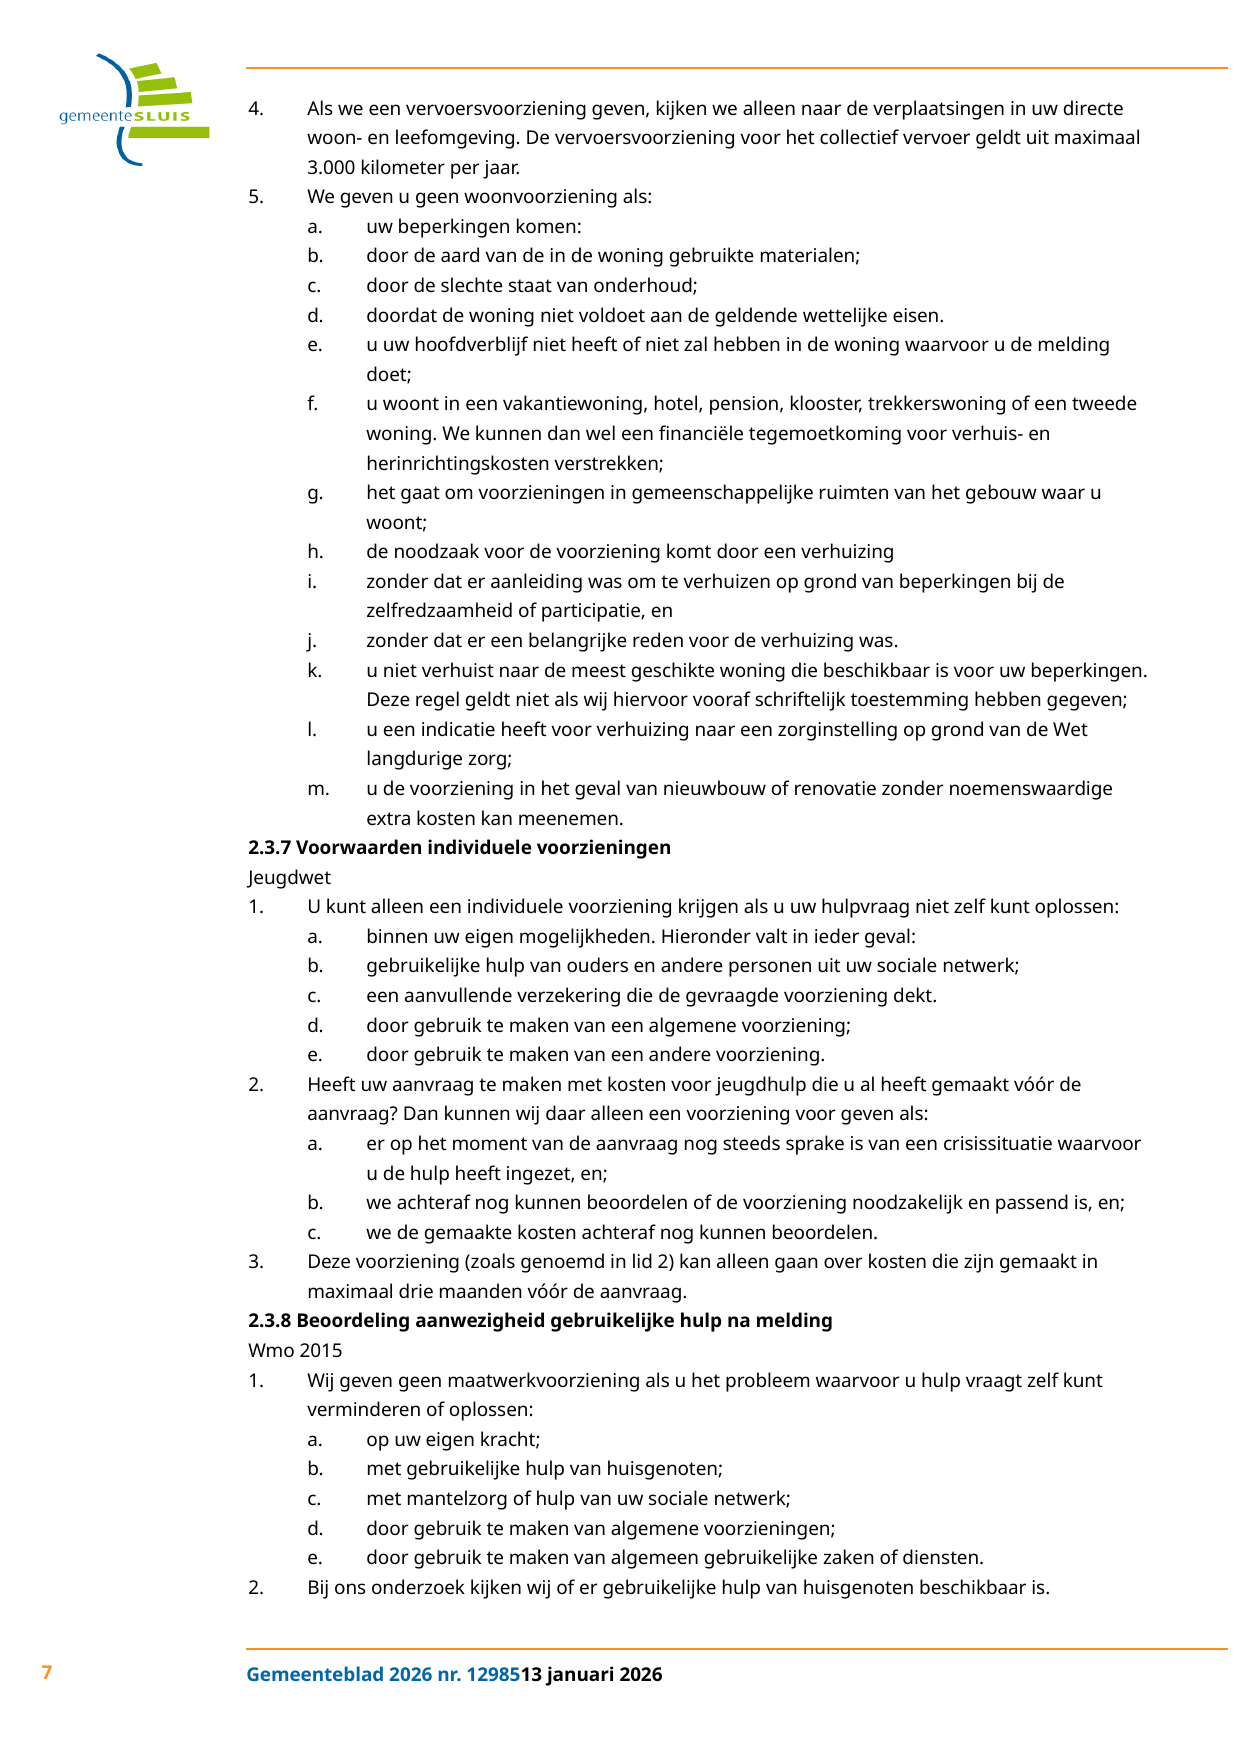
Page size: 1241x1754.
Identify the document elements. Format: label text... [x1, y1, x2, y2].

list u uw hoofdverblijf niet heeft of niet zal hebben in de woning waarvoor u de melding doet; [307, 331, 1152, 387]
list door gebruik te maken van algemeen gebruikelijke zaken of diensten. [307, 1544, 1152, 1570]
list door de slechte staat van onderhoud; [307, 272, 1152, 298]
list op uw eigen kracht; [307, 1426, 1152, 1452]
text 2.3.7 Voorwaarden individuele voorzieningen [248, 834, 1152, 860]
list een aanvullende verzekering die de gevraagde voorziening dekt. [307, 982, 1152, 1008]
list met mantelzorg of hulp van uw sociale netwerk; [307, 1485, 1152, 1511]
list door de aard van de in de woning gebruikte materialen; [307, 243, 1152, 268]
list u woont in een vakantiewoning, hotel, pension, klooster, trekkerswoning of een tweede woning. We kunnen dan wel een financiële tegemoetkoming voor verhuis- en herinrichtingskosten verstrekken; [307, 391, 1152, 476]
list met gebruikelijke hulp van huisgenoten; [307, 1456, 1152, 1481]
text Wmo 2015 [248, 1337, 1152, 1363]
list binnen uw eigen mogelijkheden. Hieronder valt in ieder geval: [307, 923, 1152, 949]
text Jeugdwet [248, 864, 1152, 890]
list Deze voorziening (zoals genoemd in lid 2) kan alleen gaan over kosten die zijn gemaakt in maximaal drie maanden vóór de aanvraag. [248, 1248, 1152, 1304]
list door gebruik te maken van een andere voorziening. [307, 1041, 1152, 1067]
list we de gemaakte kosten achteraf nog kunnen beoordelen. [307, 1219, 1152, 1245]
list Bij ons onderzoek kijken wij of er gebruikelijke hulp van huisgenoten beschikbaar is. [248, 1574, 1152, 1600]
list Wij geven geen maatwerkvoorziening als u het probleem waarvoor u hulp vraagt zelf kunt verminderen of oplossen: [248, 1367, 1152, 1422]
list We geven u geen woonvoorziening als: [248, 183, 1152, 209]
text 2.3.8 Beoordeling aanwezigheid gebruikelijke hulp na melding [248, 1308, 1152, 1333]
list zonder dat er een belangrijke reden voor de verhuizing was. [307, 627, 1152, 653]
list Heeft uw aanvraag te maken met kosten voor jeugdhulp die u al heeft gemaakt vóór de aanvraag? Dan kunnen wij daar alleen een voorziening voor geven als: [248, 1071, 1152, 1126]
list u een indicatie heeft voor verhuizing naar een zorginstelling op grond van de Wet langdurige zorg; [307, 716, 1152, 771]
list het gaat om voorzieningen in gemeenschappelijke ruimten van het gebouw waar u woont; [307, 479, 1152, 535]
list doordat de woning niet voldoet aan de geldende wettelijke eisen. [307, 302, 1152, 328]
list gebruikelijke hulp van ouders en andere personen uit uw sociale netwerk; [307, 953, 1152, 978]
list u de voorziening in het geval van nieuwbouw of renovatie zonder noemenswaardige extra kosten kan meenemen. [307, 775, 1152, 831]
list zonder dat er aanleiding was om te verhuizen op grond van beperkingen bij de zelfredzaamheid of participatie, en [307, 568, 1152, 623]
list Als we een vervoersvoorziening geven, kijken we alleen naar de verplaatsingen in uw directe woon- en leefomgeving. De vervoersvoorziening voor het collectief vervoer geldt uit maximaal 3.000 kilometer per jaar. [248, 95, 1152, 180]
picture [41, 47, 231, 172]
list de noodzaak voor de voorziening komt door een verhuizing [307, 538, 1152, 564]
list u niet verhuist naar de meest geschikte woning die beschikbaar is voor uw beperkingen. Deze regel geldt niet als wij hiervoor vooraf schriftelijk toestemming hebben gegeven; [307, 657, 1152, 712]
list we achteraf nog kunnen beoordelen of de voorziening noodzakelijk en passend is, en; [307, 1189, 1152, 1215]
list door gebruik te maken van algemene voorzieningen; [307, 1515, 1152, 1541]
list er op het moment van de aanvraag nog steeds sprake is van een crisissituatie waarvoor u de hulp heeft ingezet, en; [307, 1130, 1152, 1186]
list U kunt alleen een individuele voorziening krijgen als u uw hulpvraag niet zelf kunt oplossen: [248, 893, 1152, 919]
list door gebruik te maken van een algemene voorziening; [307, 1012, 1152, 1038]
list uw beperkingen komen: [307, 213, 1152, 239]
